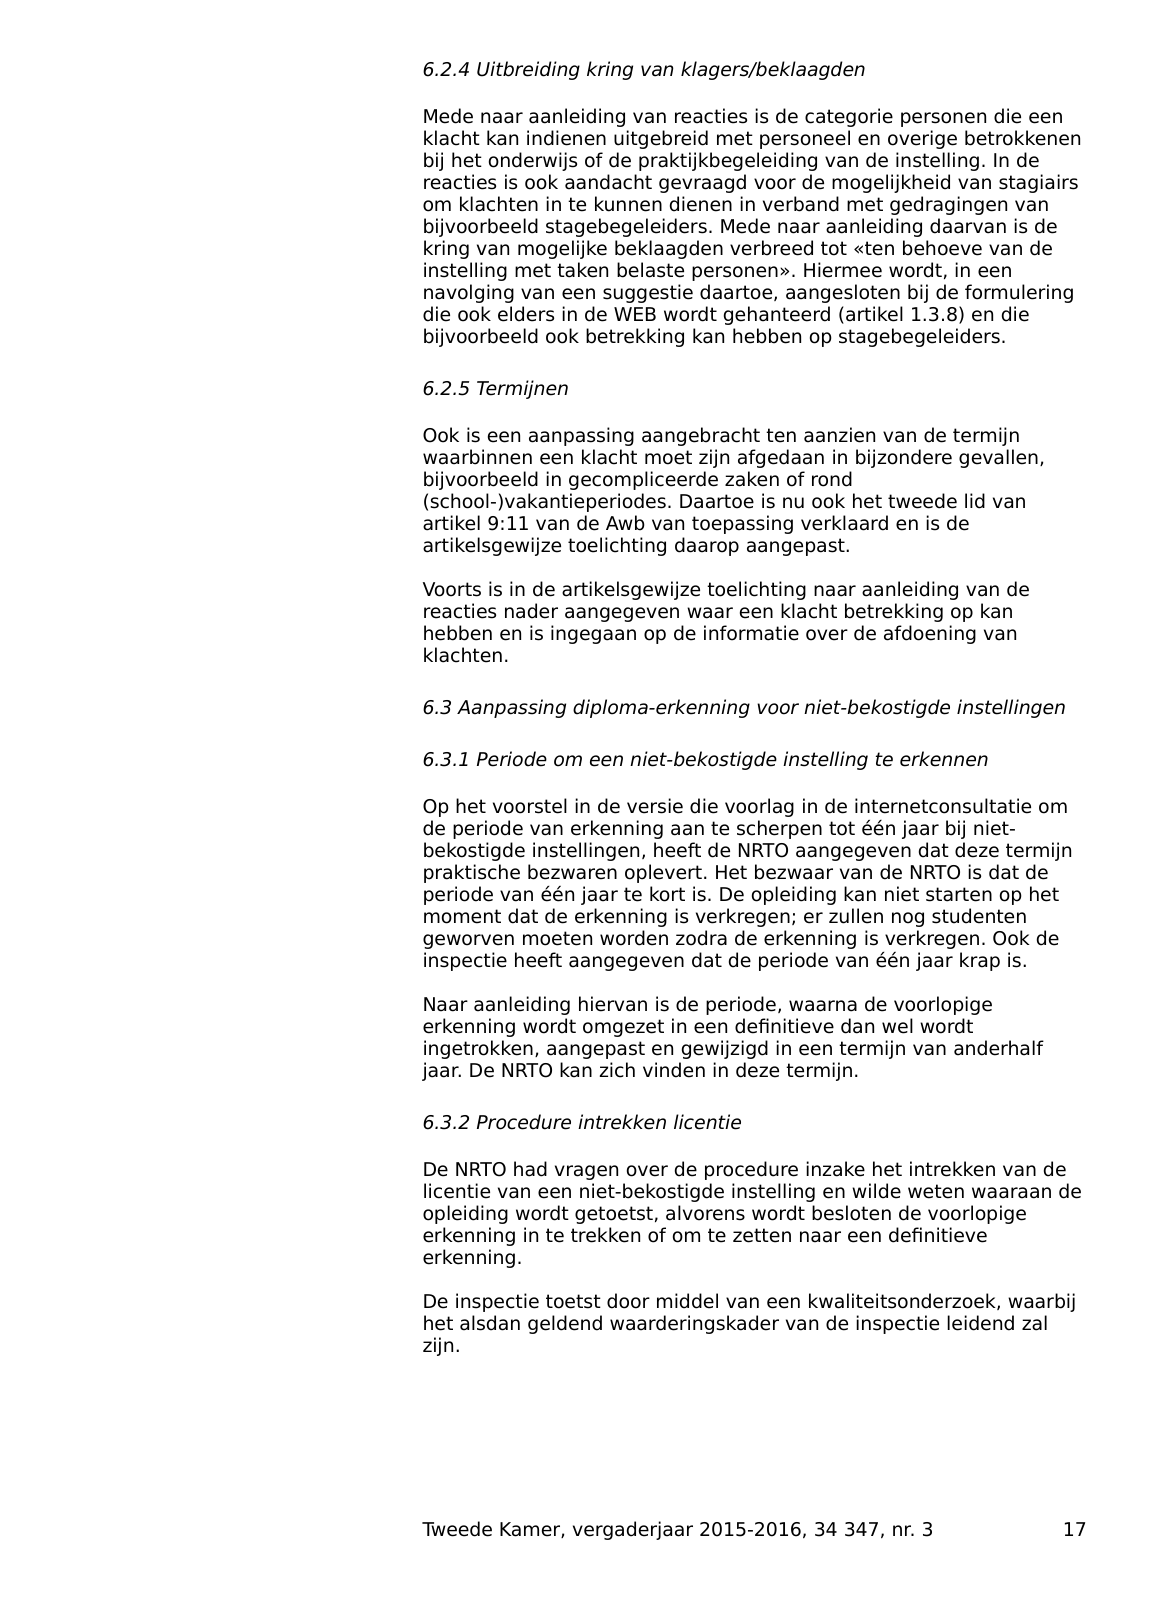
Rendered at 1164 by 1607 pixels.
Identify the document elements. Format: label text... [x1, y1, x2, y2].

text Op het voorstel in de versie die voorlag in de internetconsultatie om de periode van erkenning aan te scherpen tot één jaar bij niet-bekostigde instellingen, heeft de NRTO aangegeven dat deze termijn praktische bezwaren oplevert. Het bezwaar van de NRTO is dat de periode van één jaar te kort is. De opleiding kan niet starten op het moment dat de erkenning is verkregen; er zullen nog studenten geworven moeten worden zodra de erkenning is verkregen. Ook de inspectie heeft aangegeven dat de periode van één jaar krap is. [422, 796, 1087, 972]
subtitle 6.3.1 Periode om een niet-bekostigde instelling te erkennen [422, 749, 1087, 771]
subtitle 6.2.5 Termijnen [422, 378, 1087, 400]
subtitle 6.2.4 Uitbreiding kring van klagers/beklaagden [422, 59, 1087, 81]
subtitle 6.3.2 Procedure intrekken licentie [422, 1112, 1087, 1134]
text De NRTO had vragen over de procedure inzake het intrekken van de licentie van een niet-bekostigde instelling en wilde weten waaraan de opleiding wordt getoetst, alvorens wordt besloten de voorlopige erkenning in te trekken of om te zetten naar een definitieve erkenning. [422, 1159, 1087, 1268]
subtitle 6.3 Aanpassing diploma-erkenning voor niet-bekostigde instellingen [422, 697, 1087, 719]
text Mede naar aanleiding van reacties is de categorie personen die een klacht kan indienen uitgebreid met personeel en overige betrokkenen bij het onderwijs of de praktijkbegeleiding van de instelling. In de reacties is ook aandacht gevraagd voor de mogelijkheid van stagiairs om klachten in te kunnen dienen in verband met gedragingen van bijvoorbeeld stagebegeleiders. Mede naar aanleiding daarvan is de kring van mogelijke beklaagden verbreed tot «ten behoeve van de instelling met taken belaste personen». Hiermee wordt, in een navolging van een suggestie daartoe, aangesloten bij de formulering die ook elders in de WEB wordt gehanteerd (artikel 1.3.8) en die bijvoorbeeld ook betrekking kan hebben op stagebegeleiders. [422, 106, 1087, 348]
text Ook is een aanpassing aangebracht ten aanzien van de termijn waarbinnen een klacht moet zijn afgedaan in bijzondere gevallen, bijvoorbeeld in gecompliceerde zaken of rond (school-)vakantieperiodes. Daartoe is nu ook het tweede lid van artikel 9:11 van de Awb van toepassing verklaard en is de artikelsgewijze toelichting daarop aangepast. [422, 425, 1087, 557]
text Voorts is in de artikelsgewijze toelichting naar aanleiding van de reacties nader aangegeven waar een klacht betrekking op kan hebben en is ingegaan op de informatie over de afdoening van klachten. [422, 579, 1087, 667]
text Naar aanleiding hiervan is de periode, waarna de voorlopige erkenning wordt omgezet in een definitieve dan wel wordt ingetrokken, aangepast en gewijzigd in een termijn van anderhalf jaar. De NRTO kan zich vinden in deze termijn. [422, 994, 1087, 1082]
text De inspectie toetst door middel van een kwaliteitsonderzoek, waarbij het alsdan geldend waarderingskader van de inspectie leidend zal zijn. [422, 1291, 1087, 1357]
